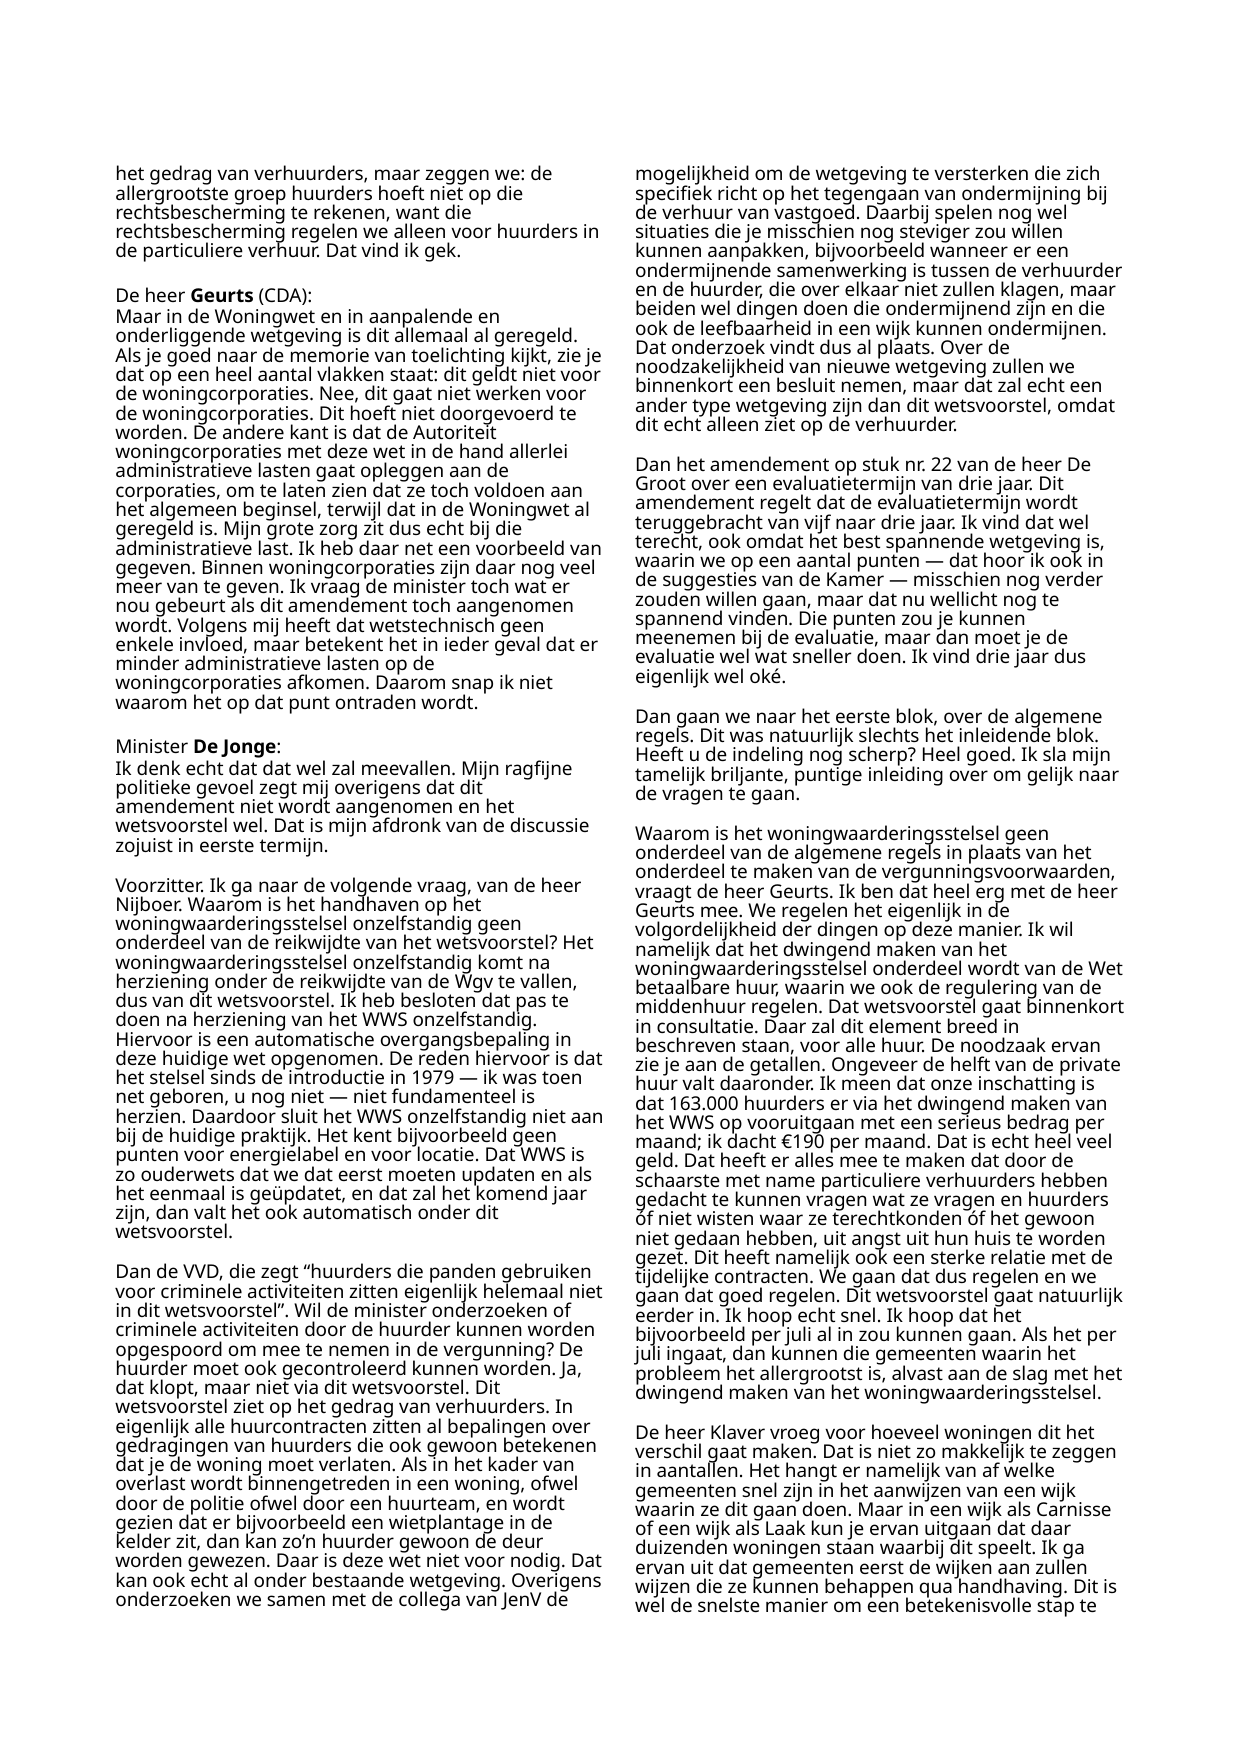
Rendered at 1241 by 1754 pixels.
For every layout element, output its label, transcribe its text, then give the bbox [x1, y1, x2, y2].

text Voorzitter. Ik ga naar de volgende vraag, van de heer Nijboer. Waarom is het handhaven op het woningwaarderingsstelsel onzelfstandig geen onderdeel van de reikwijdte van het wetsvoorstel? Het woningwaarderingsstelsel onzelfstandig komt na herziening onder de reikwijdte van de Wgv te vallen, dus van dit wetsvoorstel. Ik heb besloten dat pas te doen na herziening van het WWS onzelfstandig. Hiervoor is een automatische overgangsbepaling in deze huidige wet opgenomen. De reden hiervoor is dat het stelsel sinds de introductie in 1979 — ik was toen net geboren, u nog niet — niet fundamenteel is herzien. Daardoor sluit het WWS onzelfstandig niet aan bij de huidige praktijk. Het kent bijvoorbeeld geen punten voor energielabel en voor locatie. Dat WWS is zo ouderwets dat we dat eerst moeten updaten en als het eenmaal is geüpdatet, en dat zal het komend jaar zijn, dan valt het ook automatisch onder dit wetsvoorstel. [115, 877, 605, 1243]
text De heer Klaver vroeg voor hoeveel woningen dit het verschil gaat maken. Dat is niet zo makkelijk te zeggen in aantallen. Het hangt er namelijk van af welke gemeenten snel zijn in het aanwijzen van een wijk waarin ze dit gaan doen. Maar in een wijk als Carnisse of een wijk als Laak kun je ervan uitgaan dat daar duizenden woningen staan waarbij dit speelt. Ik ga ervan uit dat gemeenten eerst de wijken aan zullen wijzen die ze kunnen behappen qua handhaving. Dit is wel de snelste manier om een betekenisvolle stap te [635, 1424, 1125, 1616]
text Minister De Jonge: [115, 734, 605, 759]
text mogelijkheid om de wetgeving te versterken die zich specifiek richt op het tegengaan van ondermijning bij de verhuur van vastgoed. Daarbij spelen nog wel situaties die je misschien nog steviger zou willen kunnen aanpakken, bijvoorbeeld wanneer er een ondermijnende samenwerking is tussen de verhuurder en de huurder, die over elkaar niet zullen klagen, maar beiden wel dingen doen die ondermijnend zijn en die ook de leefbaarheid in een wijk kunnen ondermijnen. Dat onderzoek vindt dus al plaats. Over de noodzakelijkheid van nieuwe wetgeving zullen we binnenkort een besluit nemen, maar dat zal echt een ander type wetgeving zijn dan dit wetsvoorstel, omdat dit echt alleen ziet op de verhuurder. [635, 165, 1125, 435]
text Dan de VVD, die zegt “huurders die panden gebruiken voor criminele activiteiten zitten eigenlijk helemaal niet in dit wetsvoorstel”. Wil de minister onderzoeken of criminele activiteiten door de huurder kunnen worden opgespoord om mee te nemen in de vergunning? De huurder moet ook gecontroleerd kunnen worden. Ja, dat klopt, maar niet via dit wetsvoorstel. Dit wetsvoorstel ziet op het gedrag van verhuurders. In eigenlijk alle huurcontracten zitten al bepalingen over gedragingen van huurders die ook gewoon betekenen dat je de woning moet verlaten. Als in het kader van overlast wordt binnengetreden in een woning, ofwel door de politie ofwel door een huurteam, en wordt gezien dat er bijvoorbeeld een wietplantage in de kelder zit, dan kan zo’n huurder gewoon de deur worden gewezen. Daar is deze wet niet voor nodig. Dat kan ook echt al onder bestaande wetgeving. Overigens onderzoeken we samen met de collega van JenV de [115, 1263, 605, 1610]
text Maar in de Woningwet en in aanpalende en onderliggende wetgeving is dit allemaal al geregeld. Als je goed naar de memorie van toelichting kijkt, zie je dat op een heel aantal vlakken staat: dit geldt niet voor de woningcorporaties. Nee, dit gaat niet werken voor de woningcorporaties. Dit hoeft niet doorgevoerd te worden. De andere kant is dat de Autoriteit woningcorporaties met deze wet in de hand allerlei administratieve lasten gaat opleggen aan de corporaties, om te laten zien dat ze toch voldoen aan het algemeen beginsel, terwijl dat in de Woningwet al geregeld is. Mijn grote zorg zit dus echt bij die administratieve last. Ik heb daar net een voorbeeld van gegeven. Binnen woningcorporaties zijn daar nog veel meer van te geven. Ik vraag de minister toch wat er nou gebeurt als dit amendement toch aangenomen wordt. Volgens mij heeft dat wetstechnisch geen enkele invloed, maar betekent het in ieder geval dat er minder administratieve lasten op de woningcorporaties afkomen. Daarom snap ik niet waarom het op dat punt ontraden wordt. [115, 308, 605, 713]
text het gedrag van verhuurders, maar zeggen we: de allergrootste groep huurders hoeft niet op die rechtsbescherming te rekenen, want die rechtsbescherming regelen we alleen voor huurders in de particuliere verhuur. Dat vind ik gek. [115, 165, 605, 262]
text Ik denk echt dat dat wel zal meevallen. Mijn ragfijne politieke gevoel zegt mij overigens dat dit amendement niet wordt aangenomen en het wetsvoorstel wel. Dat is mijn afdronk van de discussie zojuist in eerste termijn. [115, 759, 605, 856]
text De heer Geurts (CDA): [115, 282, 605, 308]
text Dan het amendement op stuk nr. 22 van de heer De Groot over een evaluatietermijn van drie jaar. Dit amendement regelt dat de evaluatietermijn wordt teruggebracht van vijf naar drie jaar. Ik vind dat wel terecht, ook omdat het best spannende wetgeving is, waarin we op een aantal punten — dat hoor ik ook in de suggesties van de Kamer — misschien nog verder zouden willen gaan, maar dat nu wellicht nog te spannend vinden. Die punten zou je kunnen meenemen bij de evaluatie, maar dan moet je de evaluatie wel wat sneller doen. Ik vind drie jaar dus eigenlijk wel oké. [635, 456, 1125, 687]
text Dan gaan we naar het eerste blok, over de algemene regels. Dit was natuurlijk slechts het inleidende blok. Heeft u de indeling nog scherp? Heel goed. Ik sla mijn tamelijk briljante, puntige inleiding over om gelijk naar de vragen te gaan. [635, 708, 1125, 804]
text Waarom is het woningwaarderingsstelsel geen onderdeel van de algemene regels in plaats van het onderdeel te maken van de vergunningsvoorwaarden, vraagt de heer Geurts. Ik ben dat heel erg met de heer Geurts mee. We regelen het eigenlijk in de volgordelijkheid der dingen op deze manier. Ik wil namelijk dat het dwingend maken van het woningwaarderingsstelsel onderdeel wordt van de Wet betaalbare huur, waarin we ook de regulering van de middenhuur regelen. Dat wetsvoorstel gaat binnenkort in consultatie. Daar zal dit element breed in beschreven staan, voor alle huur. De noodzaak ervan zie je aan de getallen. Ongeveer de helft van de private huur valt daaronder. Ik meen dat onze inschatting is dat 163.000 huurders er via het dwingend maken van het WWS op vooruitgaan met een serieus bedrag per maand; ik dacht €190 per maand. Dat is echt heel veel geld. Dat heeft er alles mee te maken dat door de schaarste met name particuliere verhuurders hebben gedacht te kunnen vragen wat ze vragen en huurders óf niet wisten waar ze terechtkonden óf het gewoon niet gedaan hebben, uit angst uit hun huis te worden gezet. Dit heeft namelijk ook een sterke relatie met de tijdelijke contracten. We gaan dat dus regelen en we gaan dat goed regelen. Dit wetsvoorstel gaat natuurlijk eerder in. Ik hoop echt snel. Ik hoop dat het bijvoorbeeld per juli al in zou kunnen gaan. Als het per juli ingaat, dan kunnen die gemeenten waarin het probleem het allergrootst is, alvast aan de slag met het dwingend maken van het woningwaarderingsstelsel. [635, 825, 1125, 1403]
